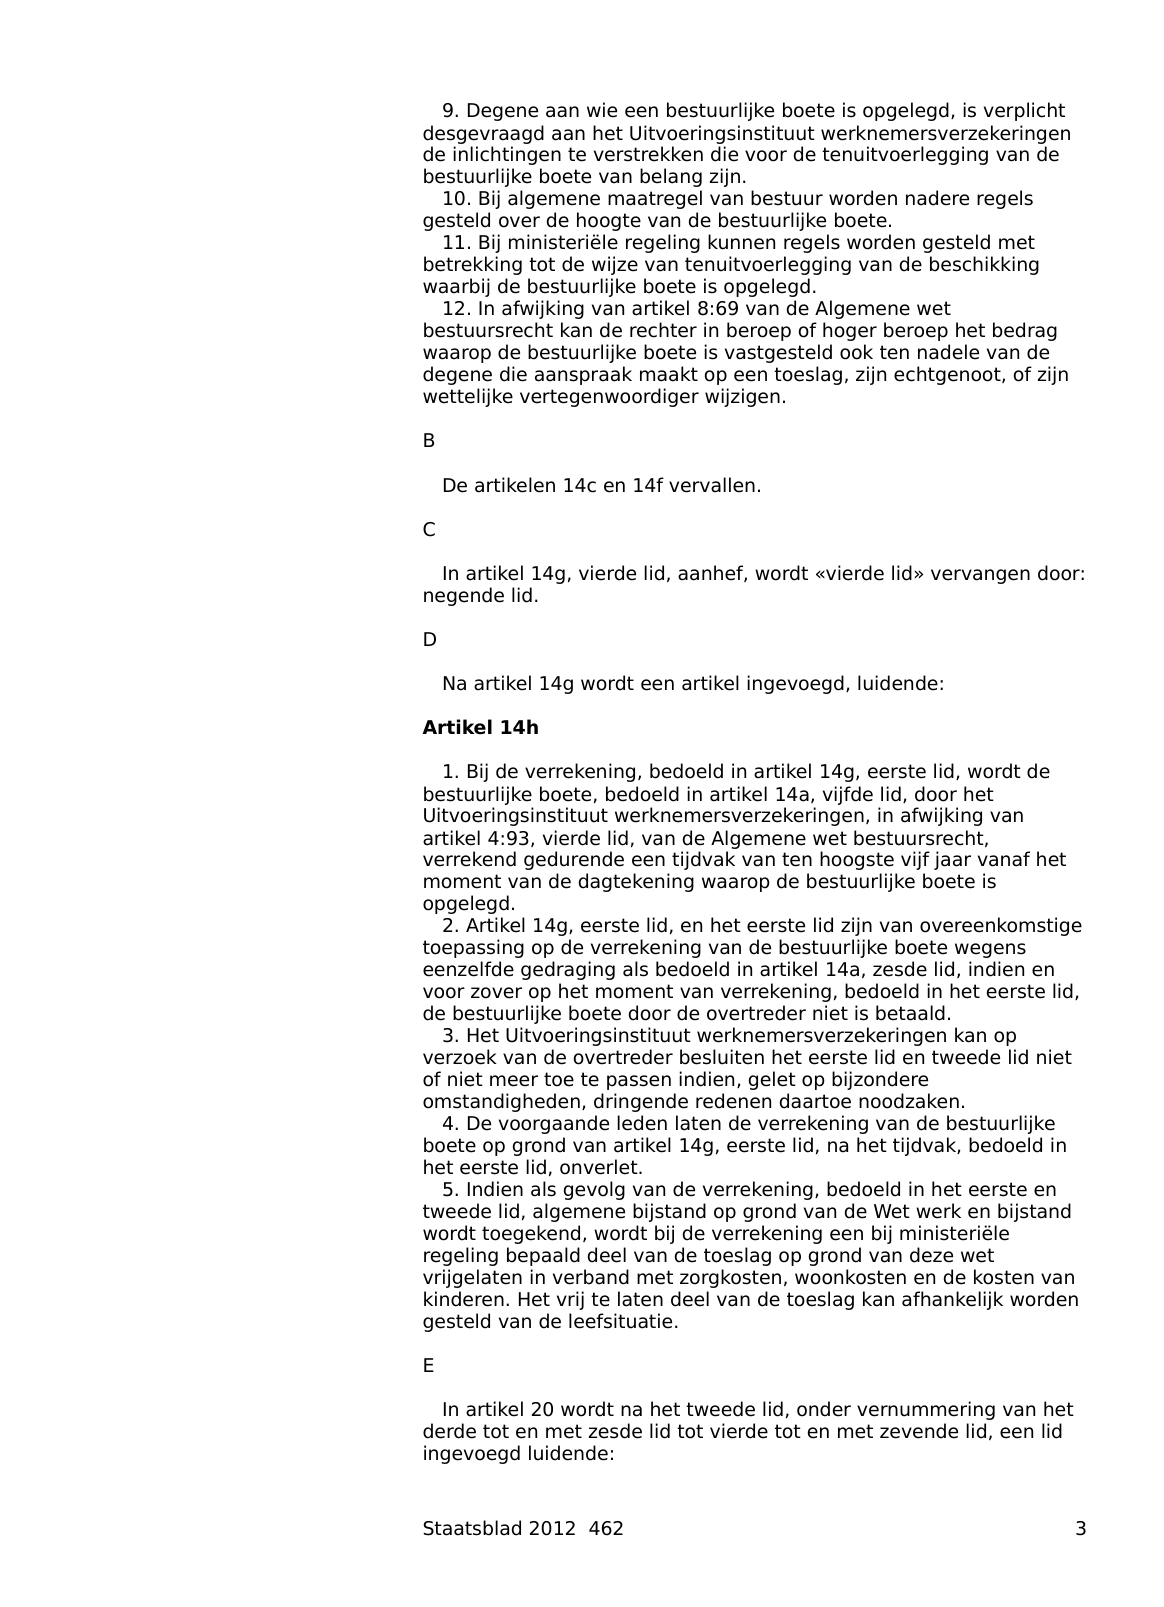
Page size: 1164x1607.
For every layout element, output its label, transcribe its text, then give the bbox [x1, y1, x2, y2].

text 2. Artikel 14g, eerste lid, en het eerste lid zijn van overeenkomstige toepassing op de verrekening van de bestuurlijke boete wegens eenzelfde gedraging als bedoeld in artikel 14a, zesde lid, indien en voor zover op het moment van verrekening, bedoeld in het eerste lid, de bestuurlijke boete door de overtreder niet is betaald. [422, 915, 1087, 1025]
text 5. Indien als gevolg van de verrekening, bedoeld in het eerste en tweede lid, algemene bijstand op grond van de Wet werk en bijstand wordt toegekend, wordt bij de verrekening een bij ministeriële regeling bepaald deel van de toeslag op grond van deze wet vrijgelaten in verband met zorgkosten, woonkosten en de kosten van kinderen. Het vrij te laten deel van de toeslag kan afhankelijk worden gesteld van de leefsituatie. [422, 1179, 1087, 1333]
text 9. Degene aan wie een bestuurlijke boete is opgelegd, is verplicht desgevraagd aan het Uitvoeringsinstituut werknemersverzekeringen de inlichtingen te verstrekken die voor de tenuitvoerlegging van de bestuurlijke boete van belang zijn. [422, 100, 1087, 188]
text C [422, 519, 1087, 541]
text De artikelen 14c en 14f vervallen. [422, 474, 1087, 496]
text 1. Bij de verrekening, bedoeld in artikel 14g, eerste lid, wordt de bestuurlijke boete, bedoeld in artikel 14a, vijfde lid, door het Uitvoeringsinstituut werknemersverzekeringen, in afwijking van artikel 4:93, vierde lid, van de Algemene wet bestuursrecht, verrekend gedurende een tijdvak van ten hoogste vijf jaar vanaf het moment van de dagtekening waarop de bestuurlijke boete is opgelegd. [422, 761, 1087, 915]
text 10. Bij algemene maatregel van bestuur worden nadere regels gesteld over de hoogte van de bestuurlijke boete. [422, 188, 1087, 232]
text 11. Bij ministeriële regeling kunnen regels worden gesteld met betrekking tot de wijze van tenuitvoerlegging van de beschikking waarbij de bestuurlijke boete is opgelegd. [422, 232, 1087, 298]
text D [422, 629, 1087, 651]
subtitle Artikel 14h [422, 717, 1087, 739]
text Na artikel 14g wordt een artikel ingevoegd, luidende: [422, 673, 1087, 695]
text B [422, 430, 1087, 452]
text In artikel 14g, vierde lid, aanhef, wordt «vierde lid» vervangen door: negende lid. [422, 563, 1087, 607]
text E [422, 1355, 1087, 1377]
text In artikel 20 wordt na het tweede lid, onder vernummering van het derde tot en met zesde lid tot vierde tot en met zevende lid, een lid ingevoegd luidende: [422, 1399, 1087, 1465]
text 4. De voorgaande leden laten de verrekening van de bestuurlijke boete op grond van artikel 14g, eerste lid, na het tijdvak, bedoeld in het eerste lid, onverlet. [422, 1113, 1087, 1179]
text 3. Het Uitvoeringsinstituut werknemersverzekeringen kan op verzoek van de overtreder besluiten het eerste lid en tweede lid niet of niet meer toe te passen indien, gelet op bijzondere omstandigheden, dringende redenen daartoe noodzaken. [422, 1025, 1087, 1113]
text 12. In afwijking van artikel 8:69 van de Algemene wet bestuursrecht kan de rechter in beroep of hoger beroep het bedrag waarop de bestuurlijke boete is vastgesteld ook ten nadele van de degene die aanspraak maakt op een toeslag, zijn echtgenoot, of zijn wettelijke vertegenwoordiger wijzigen. [422, 298, 1087, 408]
